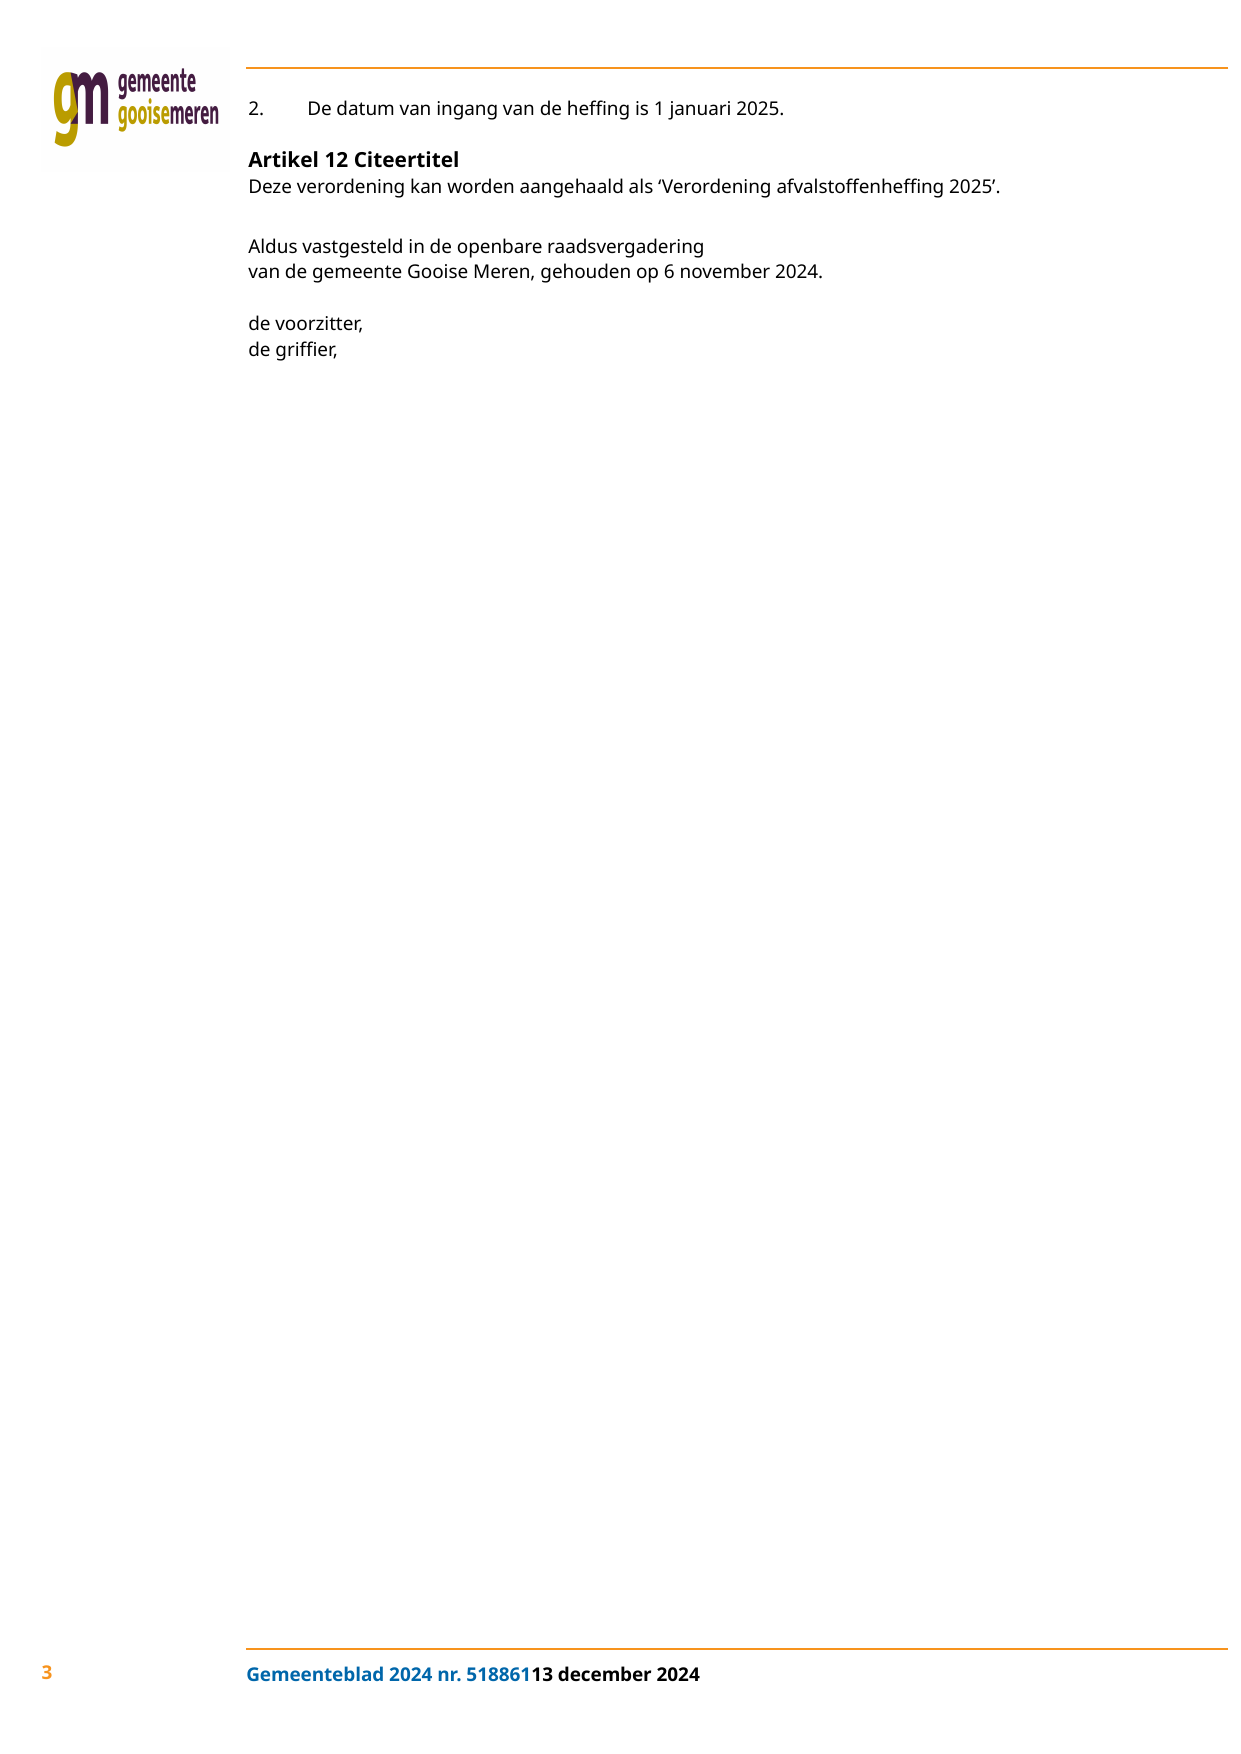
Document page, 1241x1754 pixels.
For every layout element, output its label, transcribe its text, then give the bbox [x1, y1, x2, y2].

text van de gemeente Gooise Meren, gehouden op 6 november 2024. [248, 258, 1152, 284]
text de griffier, [248, 336, 1152, 361]
text Artikel 12 Citeertitel [248, 145, 1152, 174]
text Aldus vastgesteld in de openbare raadsvergadering [248, 233, 1152, 258]
text de voorzitter, [248, 310, 1152, 336]
text Deze verordening kan worden aangehaald als ‘Verordening afvalstoffenheffing 2025’. [248, 174, 1152, 199]
list De datum van ingang van de heffing is 1 januari 2025. [248, 95, 1152, 121]
picture [41, 47, 231, 172]
